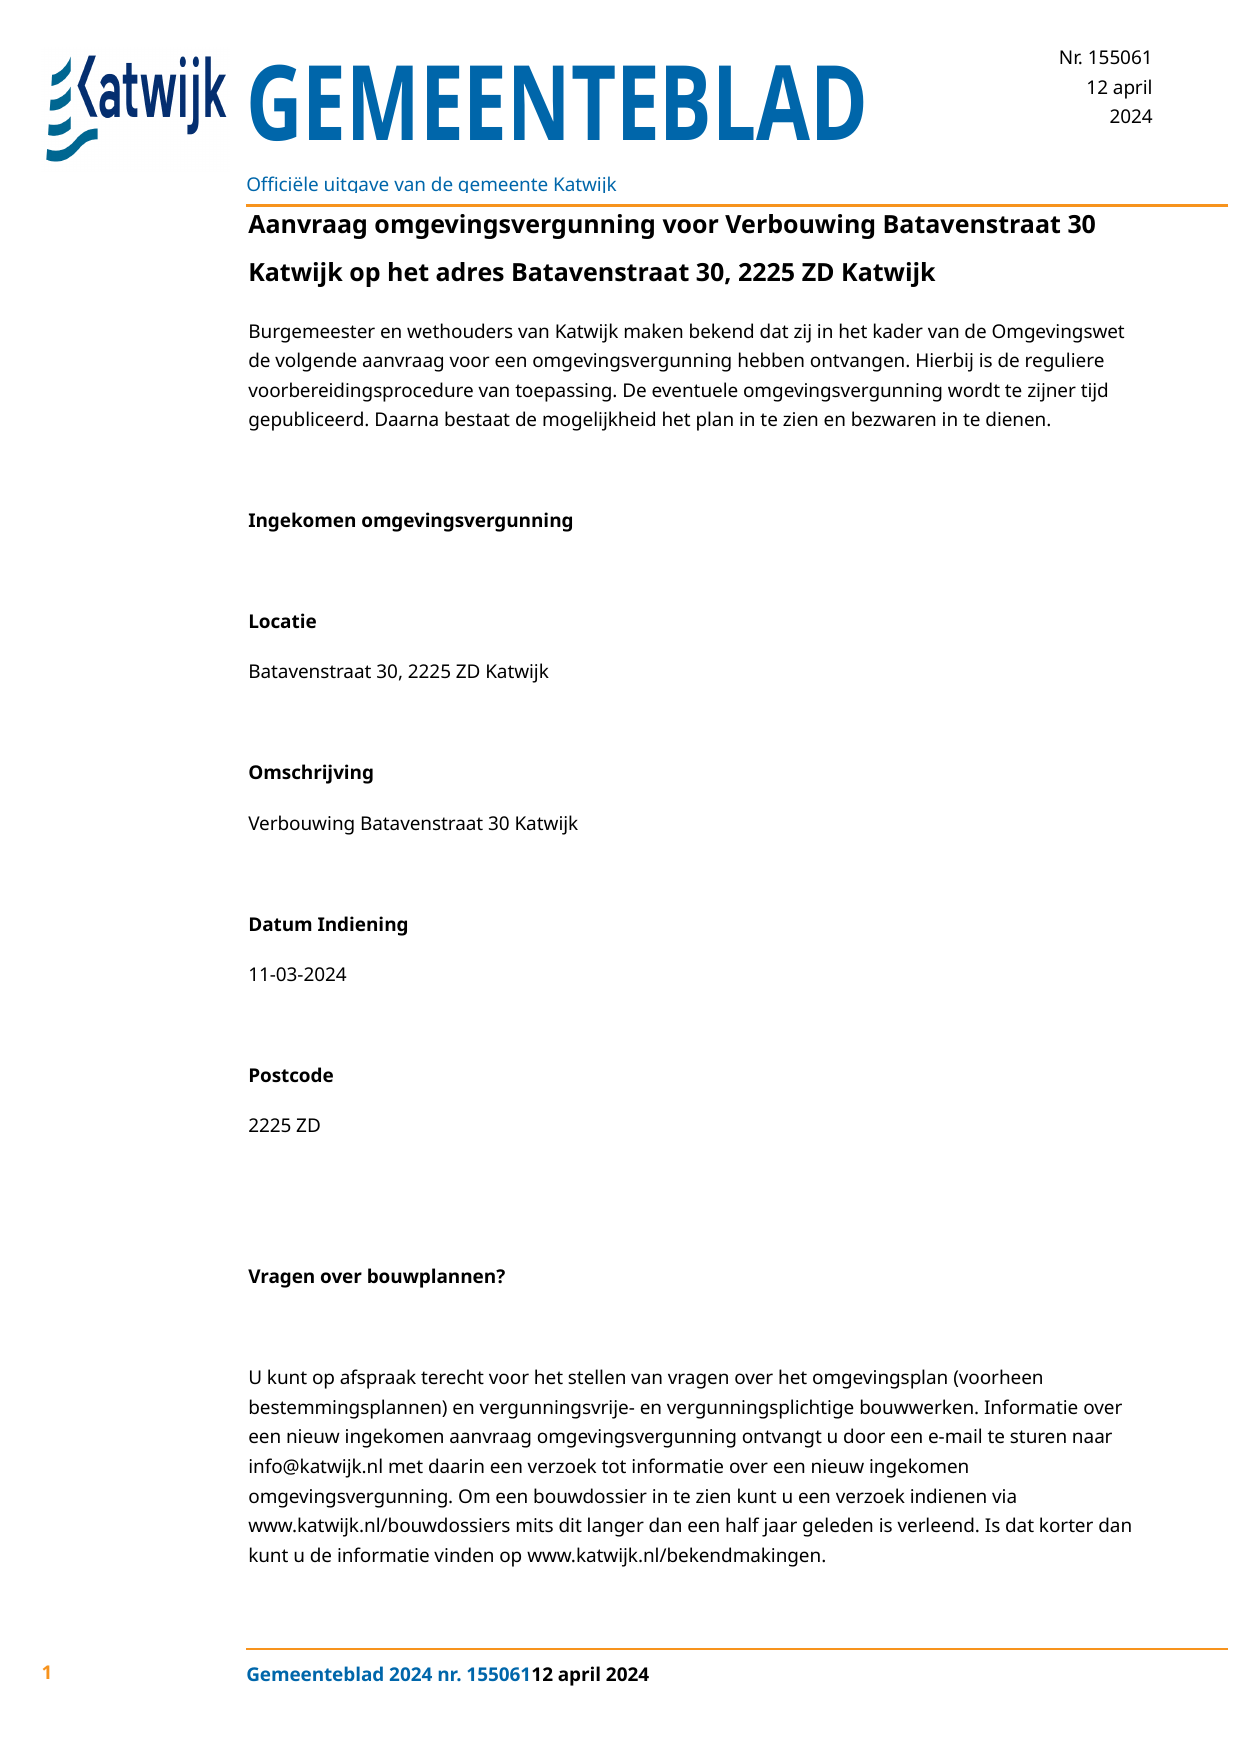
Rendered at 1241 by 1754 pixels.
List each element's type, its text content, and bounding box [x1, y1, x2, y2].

text 11-03-2024 [248, 961, 1152, 987]
text Batavenstraat 30, 2225 ZD Katwijk [248, 659, 1152, 684]
text Aanvraag omgevingsvergunning voor Verbouwing Batavenstraat 30 Katwijk op het adres Batavenstraat 30, 2225 ZD Katwijk [248, 207, 1152, 288]
picture [41, 47, 231, 172]
text Burgemeester en wethouders van Katwijk maken bekend dat zij in het kader van de Omgevingswet de volgende aanvraag voor een omgevingsvergunning hebben ontvangen. Hierbij is de reguliere voorbereidingsprocedure van toepassing. De eventuele omgevingsvergunning wordt te zijner tijd gepubliceerd. Daarna bestaat de mogelijkheid het plan in te zien en bezwaren in te dienen. [248, 318, 1152, 432]
text Postcode [248, 1062, 1152, 1088]
text Verbouwing Batavenstraat 30 Katwijk [248, 810, 1152, 836]
text Omschrijving [248, 759, 1152, 785]
text Locatie [248, 608, 1152, 634]
text Datum Indiening [248, 911, 1152, 937]
text 2225 ZD [248, 1112, 1152, 1138]
text U kunt op afspraak terecht voor het stellen van vragen over het omgevingsplan (voorheen bestemmingsplannen) en vergunningsvrije- en vergunningsplichtige bouwwerken. Informatie over een nieuw ingekomen aanvraag omgevingsvergunning ontvangt u door een e-mail te sturen naar info@katwijk.nl met daarin een verzoek tot informatie over een nieuw ingekomen omgevingsvergunning. Om een bouwdossier in te zien kunt u een verzoek indienen via www.katwijk.nl/bouwdossiers mits dit langer dan een half jaar geleden is verleend. Is dat korter dan kunt u de informatie vinden op www.katwijk.nl/bekendmakingen. [248, 1364, 1152, 1568]
text Vragen over bouwplannen? [248, 1264, 1152, 1289]
text Ingekomen omgevingsvergunning [248, 507, 1152, 533]
